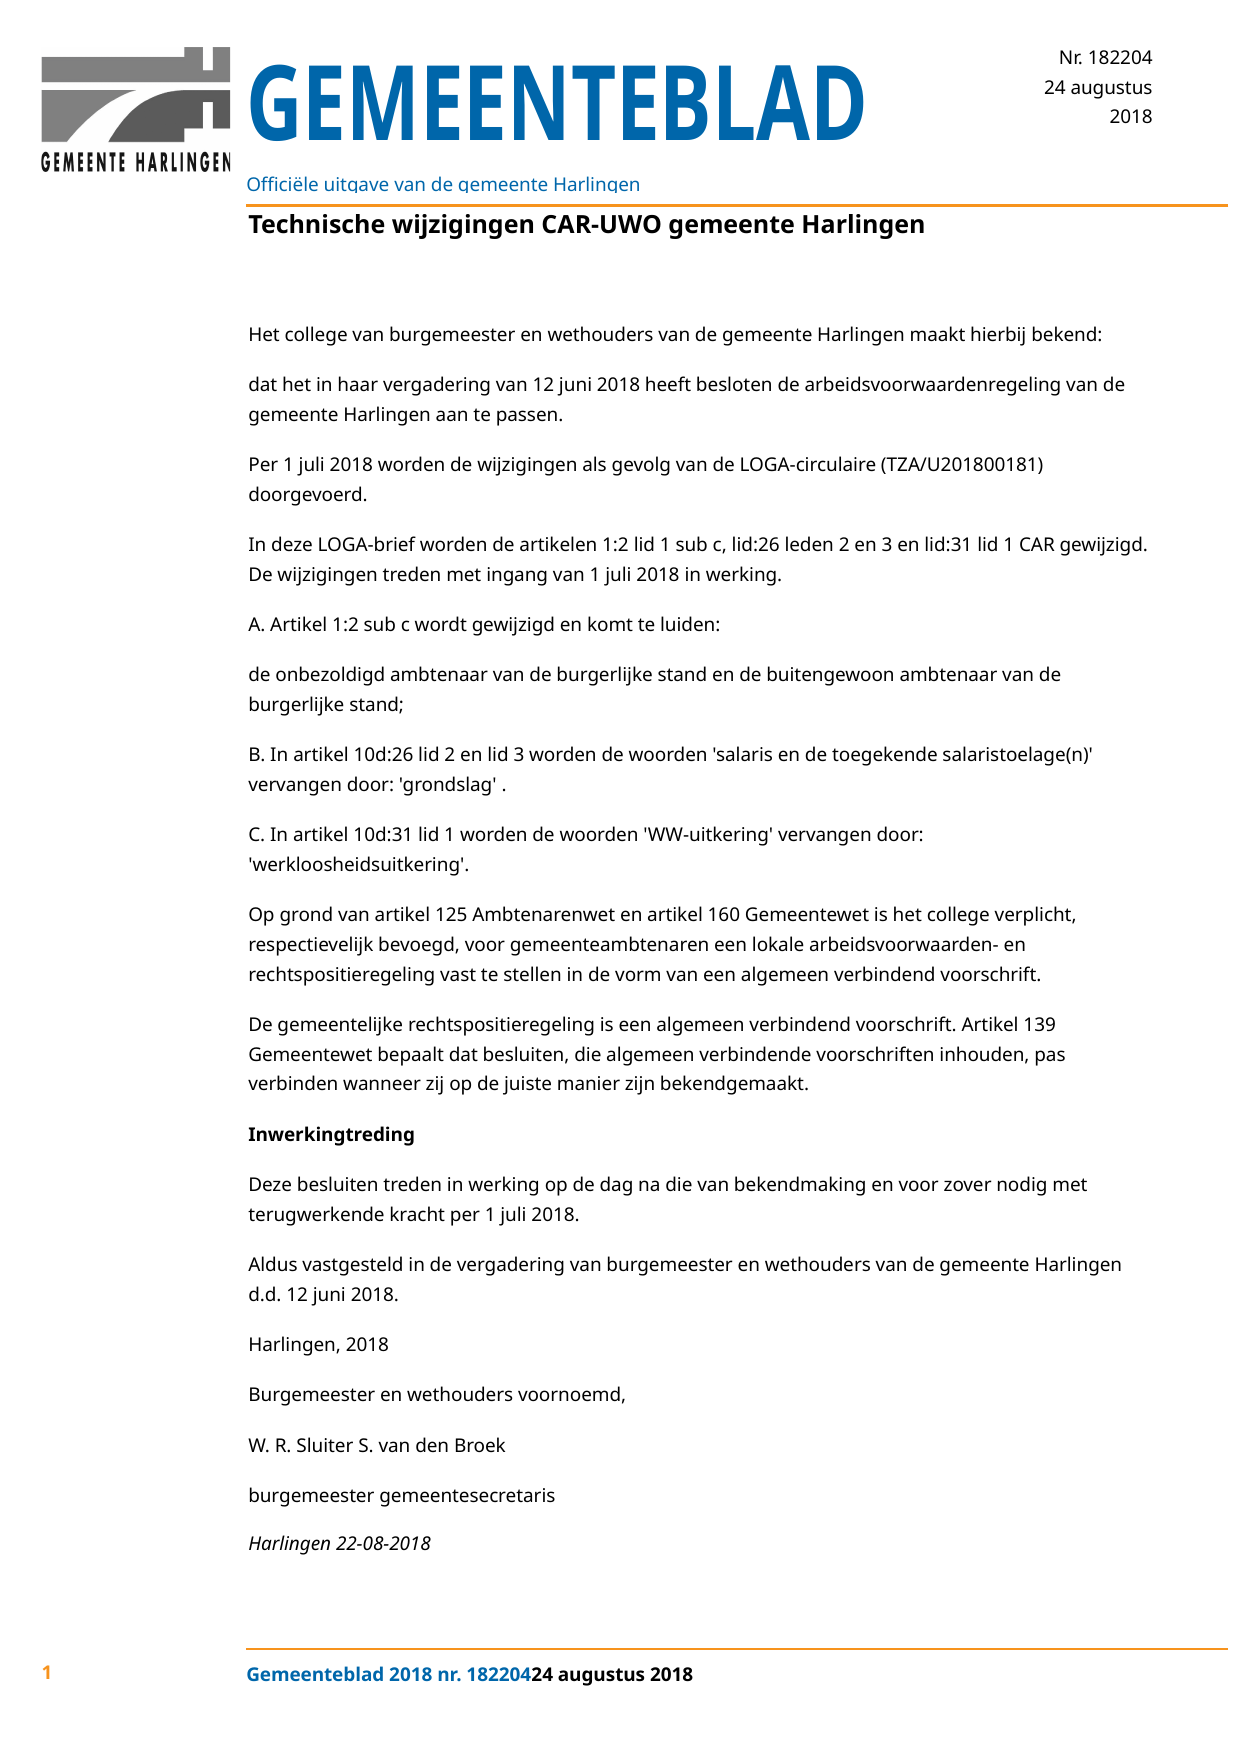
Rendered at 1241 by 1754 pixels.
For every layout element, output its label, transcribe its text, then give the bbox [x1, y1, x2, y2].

text dat het in haar vergadering van 12 juni 2018 heeft besloten de arbeidsvoorwaardenregeling van de gemeente Harlingen aan te passen. [248, 371, 1152, 426]
text Per 1 juli 2018 worden de wijzigingen als gevolg van de LOGA-circulaire (TZA/U201800181) doorgevoerd. [248, 451, 1152, 506]
picture [41, 47, 231, 172]
text Aldus vastgesteld in de vergadering van burgemeester en wethouders van de gemeente Harlingen d.d. 12 juni 2018. [248, 1251, 1152, 1306]
text Harlingen, 2018 [248, 1331, 1152, 1357]
text burgemeester gemeentesecretaris [248, 1482, 1152, 1508]
text In deze LOGA-brief worden de artikelen 1:2 lid 1 sub c, lid:26 leden 2 en 3 en lid:31 lid 1 CAR gewijzigd. De wijzigingen treden met ingang van 1 juli 2018 in werking. [248, 531, 1152, 586]
text Burgemeester en wethouders voornoemd, [248, 1382, 1152, 1407]
text Het college van burgemeester en wethouders van de gemeente Harlingen maakt hierbij bekend: [248, 321, 1152, 346]
text A. Artikel 1:2 sub c wordt gewijzigd en komt te luiden: [248, 611, 1152, 637]
text W. R. Sluiter S. van den Broek [248, 1432, 1152, 1458]
text B. In artikel 10d:26 lid 2 en lid 3 worden de woorden 'salaris en de toegekende salaristoelage(n)' vervangen door: 'grondslag' . [248, 742, 1152, 797]
text Deze besluiten treden in werking op de dag na die van bekendmaking en voor zover nodig met terugwerkende kracht per 1 juli 2018. [248, 1171, 1152, 1226]
text Technische wijzigingen CAR-UWO gemeente Harlingen [248, 207, 1152, 241]
text Inwerkingtreding [248, 1121, 1152, 1146]
text Harlingen 22-08-2018 [248, 1530, 1152, 1556]
text De gemeentelijke rechtspositieregeling is een algemeen verbindend voorschrift. Artikel 139 Gemeentewet bepaalt dat besluiten, die algemeen verbindende voorschriften inhouden, pas verbinden wanneer zij op de juiste manier zijn bekendgemaakt. [248, 1011, 1152, 1096]
text C. In artikel 10d:31 lid 1 worden de woorden 'WW-uitkering' vervangen door: 'werkloosheidsuitkering'. [248, 822, 1152, 877]
text de onbezoldigd ambtenaar van de burgerlijke stand en de buitengewoon ambtenaar van de burgerlijke stand; [248, 662, 1152, 717]
text Op grond van artikel 125 Ambtenarenwet en artikel 160 Gemeentewet is het college verplicht, respectievelijk bevoegd, voor gemeenteambtenaren een lokale arbeidsvoorwaarden- en rechtspositieregeling vast te stellen in de vorm van een algemeen verbindend voorschrift. [248, 902, 1152, 986]
